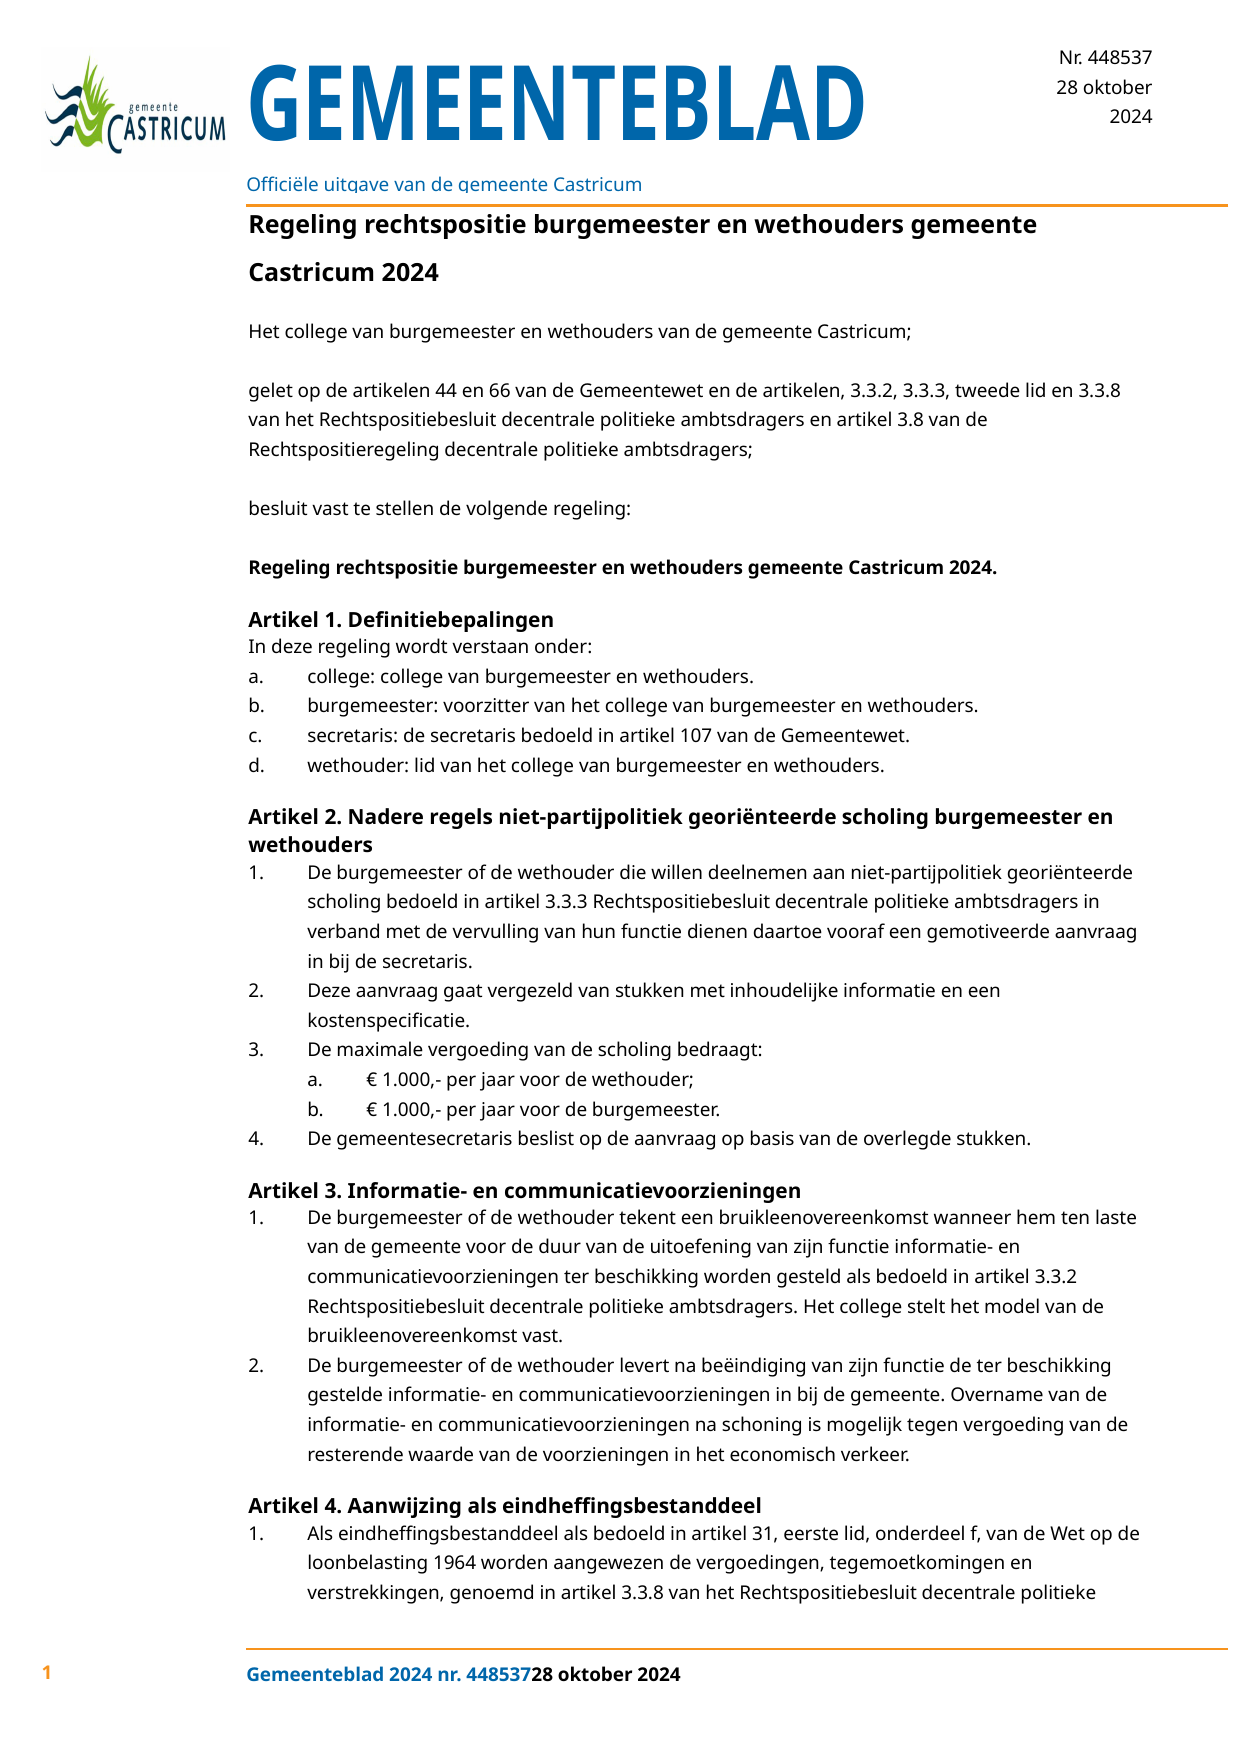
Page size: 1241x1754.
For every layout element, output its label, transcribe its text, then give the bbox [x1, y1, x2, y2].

list Deze aanvraag gaat vergezeld van stukken met inhoudelijke informatie en een kostenspecificatie. [248, 977, 1152, 1033]
text Regeling rechtspositie burgemeester en wethouders gemeente Castricum 2024 [248, 207, 1152, 288]
text Artikel 1. Definitiebepalingen [248, 605, 1152, 633]
text Artikel 3. Informatie- en communicatievoorzieningen [248, 1176, 1152, 1204]
list college: college van burgemeester en wethouders. [248, 663, 1152, 689]
text gelet op de artikelen 44 en 66 van de Gemeentewet en de artikelen, 3.3.2, 3.3.3, tweede lid en 3.3.8 van het Rechtspositiebesluit decentrale politieke ambtsdragers en artikel 3.8 van de Rechtspositieregeling decentrale politieke ambtsdragers; [248, 377, 1152, 462]
list € 1.000,- per jaar voor de burgemeester. [307, 1096, 1152, 1121]
text besluit vast te stellen de volgende regeling: [248, 495, 1152, 521]
list secretaris: de secretaris bedoeld in artikel 107 van de Gemeentewet. [248, 722, 1152, 748]
text In deze regeling wordt verstaan onder: [248, 633, 1152, 659]
text Het college van burgemeester en wethouders van de gemeente Castricum; [248, 318, 1152, 344]
list De maximale vergoeding van de scholing bedraagt: [248, 1037, 1152, 1062]
text Artikel 4. Aanwijzing als eindheffingsbestanddeel [248, 1491, 1152, 1520]
list wethouder: lid van het college van burgemeester en wethouders. [248, 752, 1152, 777]
list Als eindheffingsbestanddeel als bedoeld in artikel 31, eerste lid, onderdeel f, van de Wet op de loonbelasting 1964 worden aangewezen de vergoedingen, tegemoetkomingen en verstrekkingen, genoemd in artikel 3.3.8 van het Rechtspositiebesluit decentrale politieke [248, 1520, 1152, 1604]
list burgemeester: voorzitter van het college van burgemeester en wethouders. [248, 693, 1152, 718]
list De gemeentesecretaris beslist op de aanvraag op basis van de overlegde stukken. [248, 1125, 1152, 1151]
text Regeling rechtspositie burgemeester en wethouders gemeente Castricum 2024. [248, 554, 1152, 580]
list De burgemeester of de wethouder tekent een bruikleenovereenkomst wanneer hem ten laste van de gemeente voor de duur van de uitoefening van zijn functie informatie- en communicatievoorzieningen ter beschikking worden gesteld als bedoeld in artikel 3.3.2 Rechtspositiebesluit decentrale politieke ambtsdragers. Het college stelt het model van de bruikleenovereenkomst vast. [248, 1204, 1152, 1348]
picture [41, 47, 231, 172]
text Artikel 2. Nadere regels niet-partijpolitiek georiënteerde scholing burgemeester en wethouders [248, 802, 1152, 859]
list € 1.000,- per jaar voor de wethouder; [307, 1066, 1152, 1092]
list De burgemeester of de wethouder die willen deelnemen aan niet-partijpolitiek georiënteerde scholing bedoeld in artikel 3.3.3 Rechtspositiebesluit decentrale politieke ambtsdragers in verband met de vervulling van hun functie dienen daartoe vooraf een gemotiveerde aanvraag in bij de secretaris. [248, 859, 1152, 973]
list De burgemeester of de wethouder levert na beëindiging van zijn functie de ter beschikking gestelde informatie- en communicatievoorzieningen in bij de gemeente. Overname van de informatie- en communicatievoorzieningen na schoning is mogelijk tegen vergoeding van de resterende waarde van de voorzieningen in het economisch verkeer. [248, 1352, 1152, 1467]
